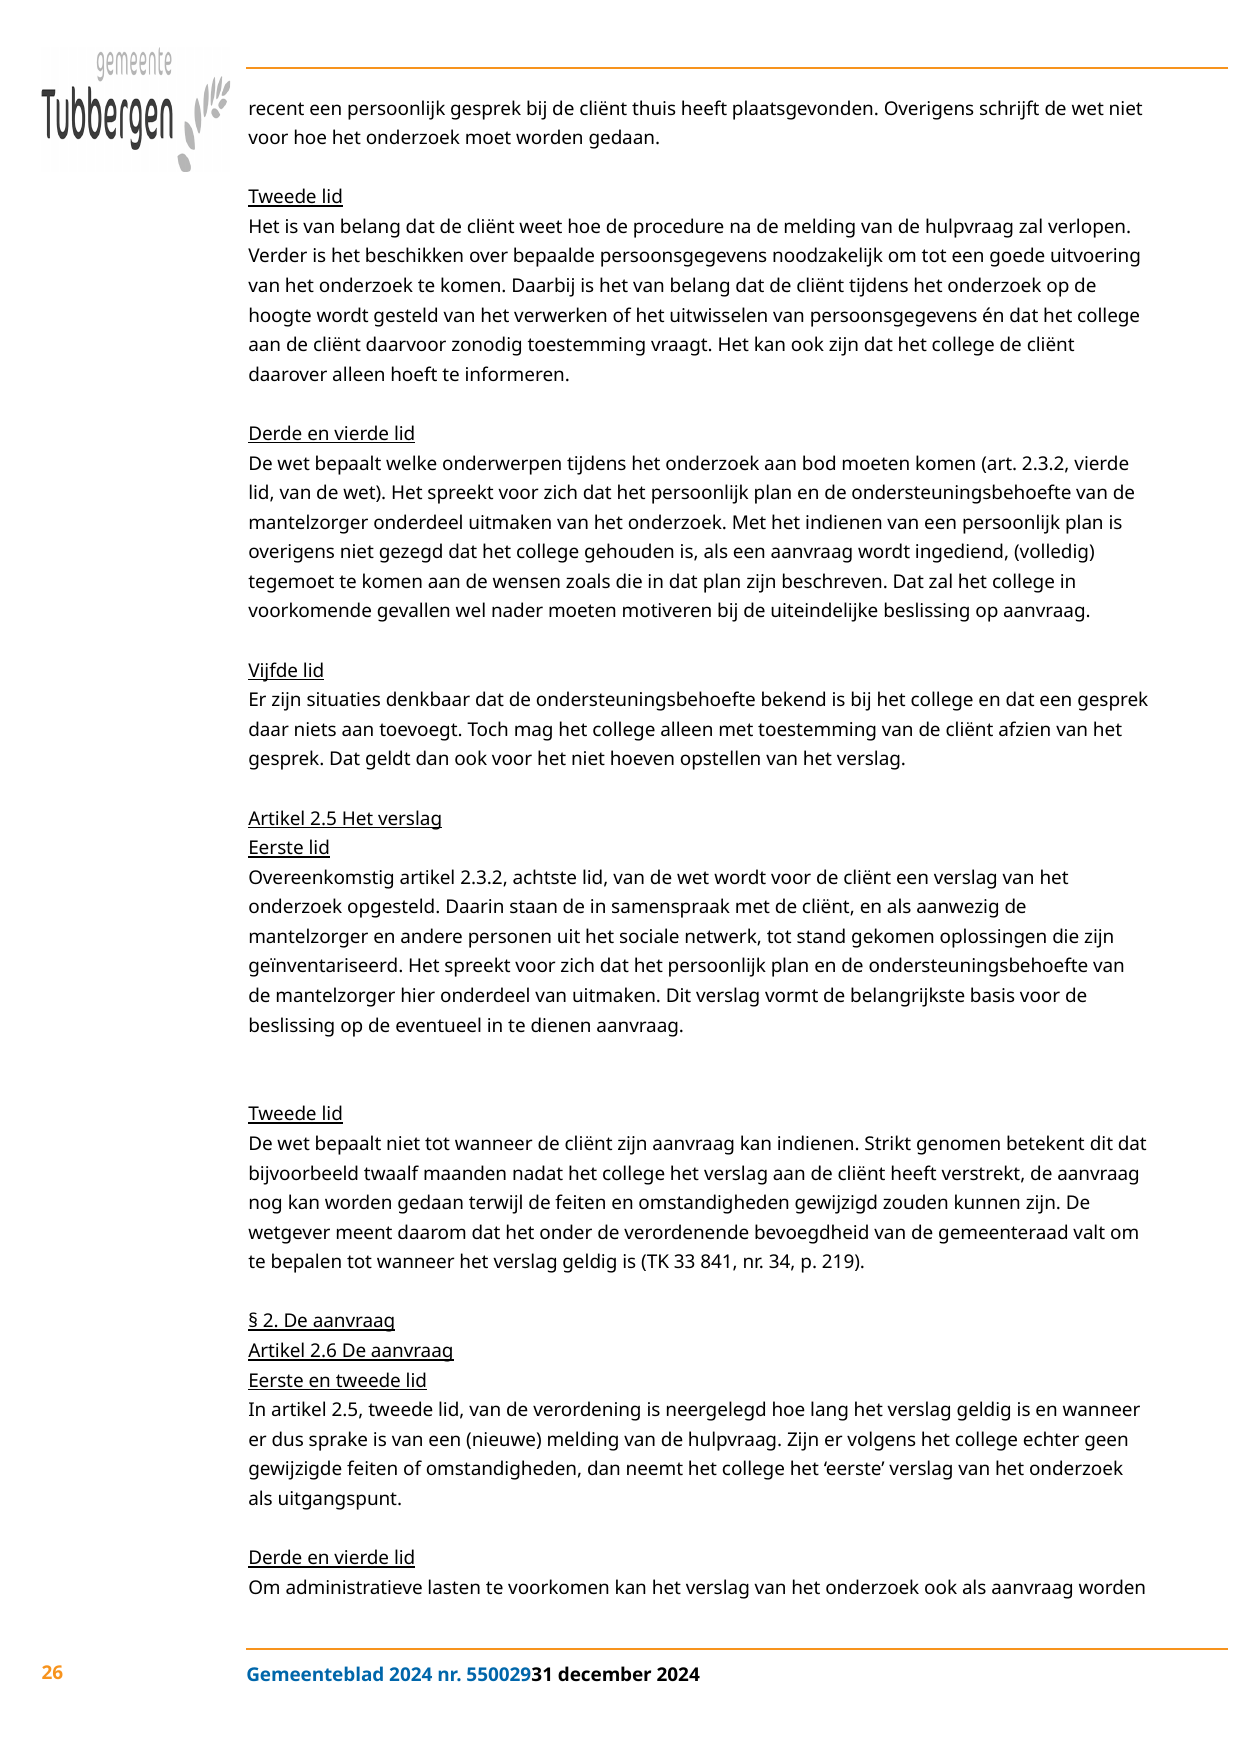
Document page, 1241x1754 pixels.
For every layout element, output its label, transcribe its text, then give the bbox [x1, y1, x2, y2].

picture [41, 47, 231, 172]
text Artikel 2.5 Het verslag [248, 805, 1152, 831]
text Eerste lid [248, 834, 1152, 860]
text § 2. De aanvraag [248, 1308, 1152, 1333]
text Er zijn situaties denkbaar dat de ondersteuningsbehoefte bekend is bij het college en dat een gesprek daar niets aan toevoegt. Toch mag het college alleen met toestemming van de cliënt afzien van het gesprek. Dat geldt dan ook voor het niet hoeven opstellen van het verslag. [248, 686, 1152, 771]
text Overeenkomstig artikel 2.3.2, achtste lid, van de wet wordt voor de cliënt een verslag van het onderzoek opgesteld. Daarin staan de in samenspraak met de cliënt, en als aanwezig de mantelzorger en andere personen uit het sociale netwerk, tot stand gekomen oplossingen die zijn geïnventariseerd. Het spreekt voor zich dat het persoonlijk plan en de ondersteuningsbehoefte van de mantelzorger hier onderdeel van uitmaken. Dit verslag vormt de belangrijkste basis voor de beslissing op de eventueel in te dienen aanvraag. [248, 864, 1152, 1038]
text recent een persoonlijk gesprek bij de cliënt thuis heeft plaatsgevonden. Overigens schrijft de wet niet voor hoe het onderzoek moet worden gedaan. [248, 95, 1152, 150]
text Vijfde lid [248, 657, 1152, 683]
text Tweede lid [248, 183, 1152, 209]
text De wet bepaalt welke onderwerpen tijdens het onderzoek aan bod moeten komen (art. 2.3.2, vierde lid, van de wet). Het spreekt voor zich dat het persoonlijk plan en de ondersteuningsbehoefte van de mantelzorger onderdeel uitmaken van het onderzoek. Met het indienen van een persoonlijk plan is overigens niet gezegd dat het college gehouden is, als een aanvraag wordt ingediend, (volledig) tegemoet te komen aan de wensen zoals die in dat plan zijn beschreven. Dat zal het college in voorkomende gevallen wel nader moeten motiveren bij de uiteindelijke beslissing op aanvraag. [248, 450, 1152, 623]
text Derde en vierde lid [248, 420, 1152, 446]
text Artikel 2.6 De aanvraag [248, 1337, 1152, 1363]
text Het is van belang dat de cliënt weet hoe de procedure na de melding van de hulpvraag zal verlopen. Verder is het beschikken over bepaalde persoonsgegevens noodzakelijk om tot een goede uitvoering van het onderzoek te komen. Daarbij is het van belang dat de cliënt tijdens het onderzoek op de hoogte wordt gesteld van het verwerken of het uitwisselen van persoonsgegevens én dat het college aan de cliënt daarvoor zonodig toestemming vraagt. Het kan ook zijn dat het college de cliënt daarover alleen hoeft te informeren. [248, 213, 1152, 387]
text De wet bepaalt niet tot wanneer de cliënt zijn aanvraag kan indienen. Strikt genomen betekent dit dat bijvoorbeeld twaalf maanden nadat het college het verslag aan de cliënt heeft verstrekt, de aanvraag nog kan worden gedaan terwijl de feiten en omstandigheden gewijzigd zouden kunnen zijn. De wetgever meent daarom dat het onder de verordenende bevoegdheid van de gemeenteraad valt om te bepalen tot wanneer het verslag geldig is (TK 33 841, nr. 34, p. 219). [248, 1130, 1152, 1274]
text Derde en vierde lid [248, 1544, 1152, 1570]
text Tweede lid [248, 1101, 1152, 1126]
text Eerste en tweede lid [248, 1367, 1152, 1393]
text Om administratieve lasten te voorkomen kan het verslag van het onderzoek ook als aanvraag worden [248, 1574, 1152, 1600]
text In artikel 2.5, tweede lid, van de verordening is neergelegd hoe lang het verslag geldig is en wanneer er dus sprake is van een (nieuwe) melding van de hulpvraag. Zijn er volgens het college echter geen gewijzigde feiten of omstandigheden, dan neemt het college het ‘eerste’ verslag van het onderzoek als uitgangspunt. [248, 1396, 1152, 1511]
